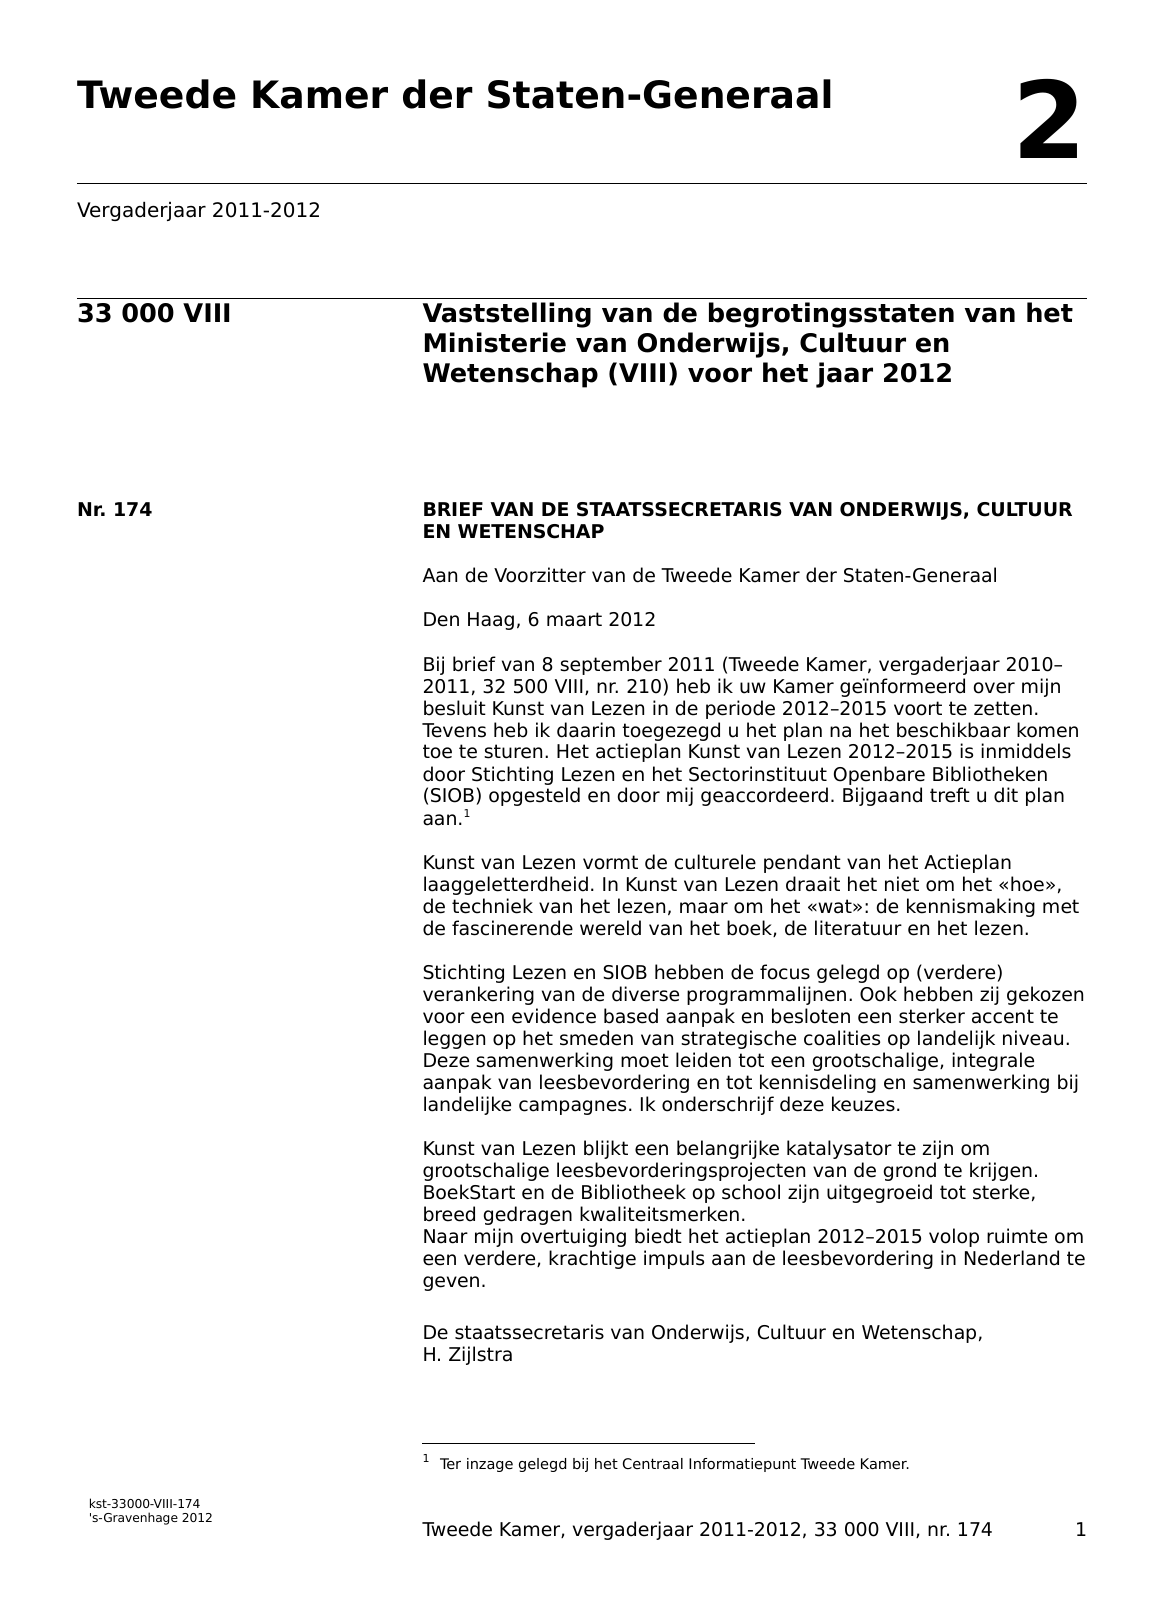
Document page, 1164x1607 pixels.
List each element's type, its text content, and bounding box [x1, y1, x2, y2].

text Stichting Lezen en SIOB hebben de focus gelegd op (verdere) verankering van de diverse programmalijnen. Ook hebben zij gekozen voor een evidence based aanpak en besloten een sterker accent te leggen op het smeden van strategische coalities op landelijk niveau. Deze samenwerking moet leiden tot een grootschalige, integrale aanpak van leesbevordering en tot kennisdeling en samenwerking bij landelijke campagnes. Ik onderschrijf deze keuzes. [422, 962, 1087, 1116]
table_header Tweede Kamer der Staten-Generaal [77, 59, 886, 183]
text Naar mijn overtuiging biedt het actieplan 2012–2015 volop ruimte om een verdere, krachtige impuls aan de leesbevordering in Nederland te geven. [422, 1226, 1087, 1292]
text Aan de Voorzitter van de Tweede Kamer der Staten-Generaal [422, 565, 1087, 587]
subtitle 33 000 VIII Vaststelling van de begrotingsstaten van het Ministerie van Onderwijs, Cultuur en Wetenschap (VIII) voor het jaar 2012 [77, 299, 1087, 388]
text Den Haag, 6 maart 2012 [422, 609, 1087, 631]
text kst-33000-VIII-174 [88, 1497, 323, 1511]
text Kunst van Lezen blijkt een belangrijke katalysator te zijn om grootschalige leesbevorderingsprojecten van de grond te krijgen. BoekStart en de Bibliotheek op school zijn uitgegroeid tot sterke, breed gedragen kwaliteitsmerken. [422, 1138, 1087, 1226]
text Bij brief van 8 september 2011 (Tweede Kamer, vergaderjaar 2010–2011, 32 500 VIII, nr. 210) heb ik uw Kamer geïnformeerd over mijn besluit Kunst van Lezen in de periode 2012–2015 voort te zetten. Tevens heb ik daarin toegezegd u het plan na het beschikbaar komen toe te sturen. Het actieplan Kunst van Lezen 2012–2015 is inmiddels door Stichting Lezen en het Sectorinstituut Openbare Bibliotheken (SIOB) opgesteld en door mij geaccordeerd. Bijgaand treft u dit plan aan. [422, 653, 1087, 829]
table_cell Vergaderjaar 2011-2012 [77, 184, 1087, 298]
text De staatssecretaris van Onderwijs, Cultuur en Wetenschap, H. Zijlstra [422, 1322, 1087, 1366]
text 's-Gravenhage 2012 [88, 1511, 323, 1525]
text Ter inzage gelegd bij het Centraal Informatiepunt Tweede Kamer. [422, 1452, 1087, 1474]
subtitle Nr. 174 BRIEF VAN DE STAATSSECRETARIS VAN ONDERWIJS, CULTUUR EN WETENSCHAP [77, 499, 1087, 543]
text Kunst van Lezen vormt de culturele pendant van het Actieplan laaggeletterdheid. In Kunst van Lezen draait het niet om het «hoe», de techniek van het lezen, maar om het «wat»: de kennismaking met de fascinerende wereld van het boek, de literatuur en het lezen. [422, 852, 1087, 939]
table_header 2 [886, 59, 1087, 183]
